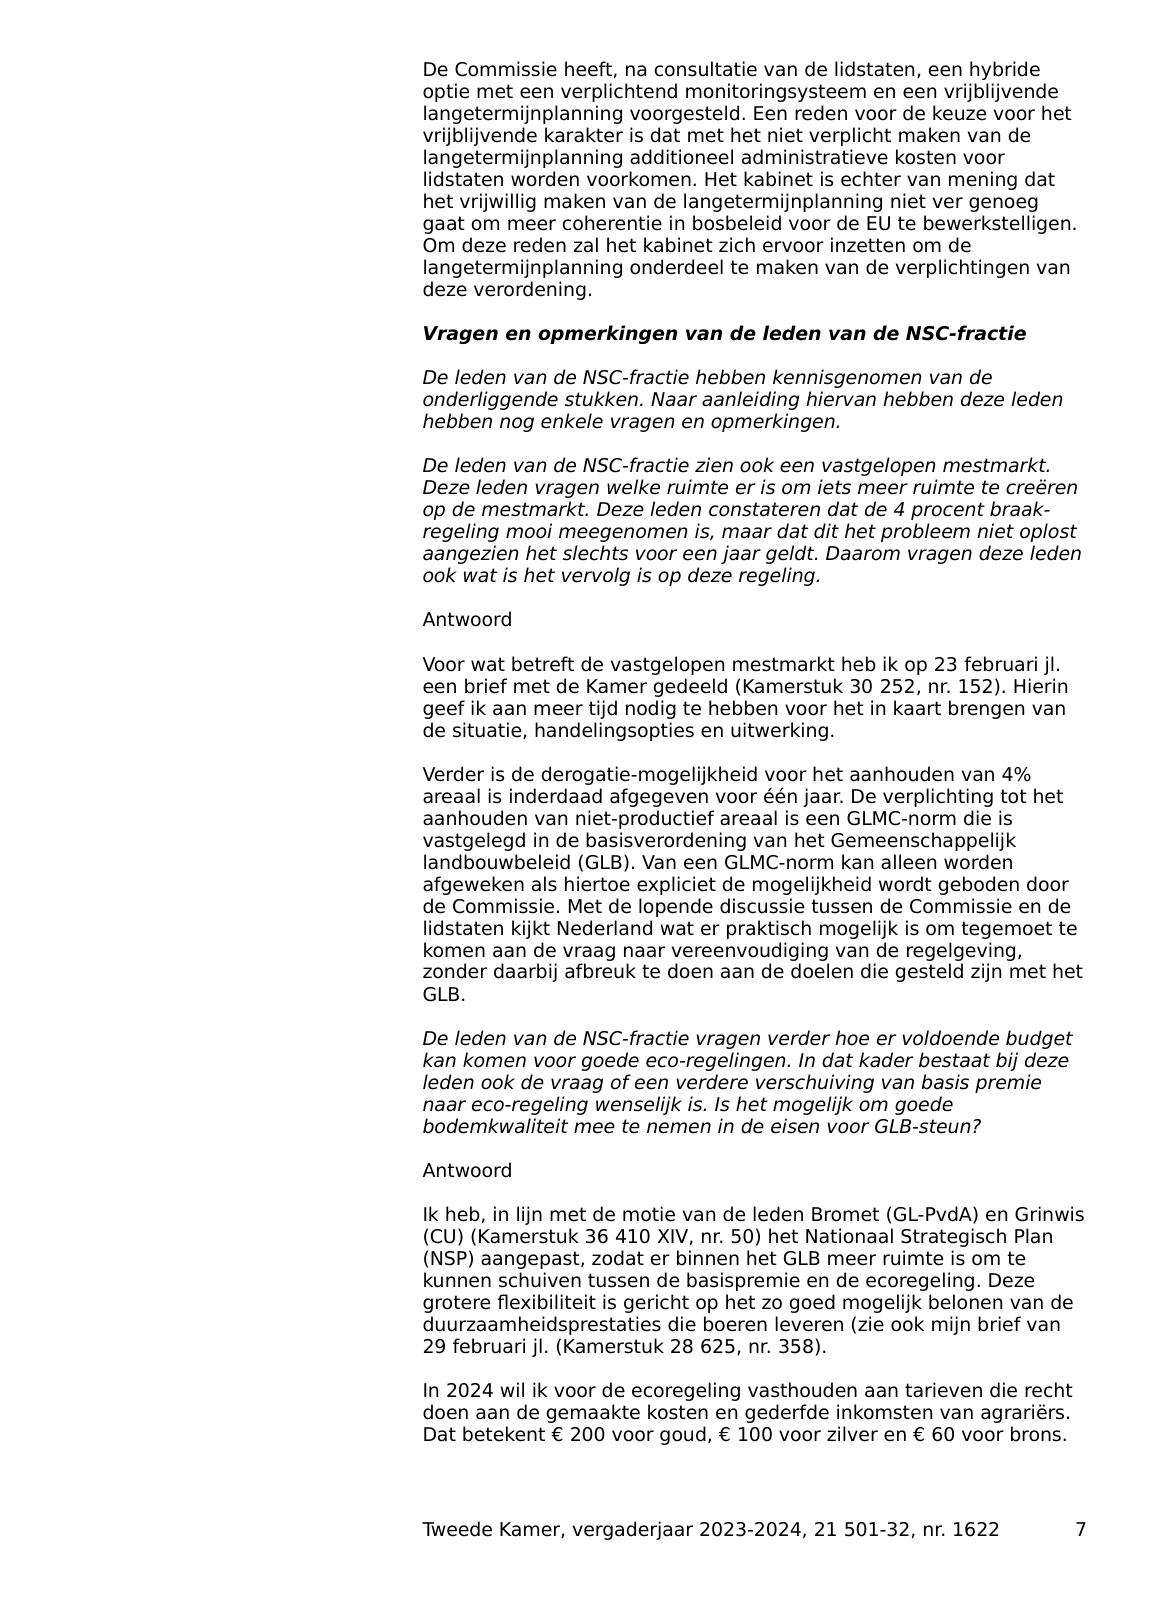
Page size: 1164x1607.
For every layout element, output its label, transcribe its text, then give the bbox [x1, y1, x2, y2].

text Verder is de derogatie-mogelijkheid voor het aanhouden van 4% areaal is inderdaad afgegeven voor één jaar. De verplichting tot het aanhouden van niet-productief areaal is een GLMC-norm die is vastgelegd in de basisverordening van het Gemeenschappelijk landbouwbeleid (GLB). Van een GLMC-norm kan alleen worden afgeweken als hiertoe expliciet de mogelijkheid wordt geboden door de Commissie. Met de lopende discussie tussen de Commissie en de lidstaten kijkt Nederland wat er praktisch mogelijk is om tegemoet te komen aan de vraag naar vereenvoudiging van de regelgeving, zonder daarbij afbreuk te doen aan de doelen die gesteld zijn met het GLB. [422, 764, 1087, 1005]
text De leden van de NSC-fractie zien ook een vastgelopen mestmarkt. Deze leden vragen welke ruimte er is om iets meer ruimte te creëren op de mestmarkt. Deze leden constateren dat de 4 procent braak-regeling mooi meegenomen is, maar dat dit het probleem niet oplost aangezien het slechts voor een jaar geldt. Daarom vragen deze leden ook wat is het vervolg is op deze regeling. [422, 455, 1087, 587]
text Ik heb, in lijn met de motie van de leden Bromet (GL-PvdA) en Grinwis (CU) (Kamerstuk 36 410 XIV, nr. 50) het Nationaal Strategisch Plan (NSP) aangepast, zodat er binnen het GLB meer ruimte is om te kunnen schuiven tussen de basispremie en de ecoregeling. Deze grotere flexibiliteit is gericht op het zo goed mogelijk belonen van de duurzaamheidsprestaties die boeren leveren (zie ook mijn brief van 29 februari jl. (Kamerstuk 28 625, nr. 358). [422, 1204, 1087, 1358]
text Antwoord [422, 609, 1087, 631]
subtitle Vragen en opmerkingen van de leden van de NSC-fractie [422, 323, 1087, 345]
text Antwoord [422, 1160, 1087, 1182]
text In 2024 wil ik voor de ecoregeling vasthouden aan tarieven die recht doen aan de gemaakte kosten en gederfde inkomsten van agrariërs. Dat betekent € 200 voor goud, € 100 voor zilver en € 60 voor brons. [422, 1380, 1087, 1446]
text De leden van de NSC-fractie hebben kennisgenomen van de onderliggende stukken. Naar aanleiding hiervan hebben deze leden hebben nog enkele vragen en opmerkingen. [422, 367, 1087, 433]
text Voor wat betreft de vastgelopen mestmarkt heb ik op 23 februari jl. een brief met de Kamer gedeeld (Kamerstuk 30 252, nr. 152). Hierin geef ik aan meer tijd nodig te hebben voor het in kaart brengen van de situatie, handelingsopties en uitwerking. [422, 653, 1087, 741]
text De Commissie heeft, na consultatie van de lidstaten, een hybride optie met een verplichtend monitoringsysteem en een vrijblijvende langetermijnplanning voorgesteld. Een reden voor de keuze voor het vrijblijvende karakter is dat met het niet verplicht maken van de langetermijnplanning additioneel administratieve kosten voor lidstaten worden voorkomen. Het kabinet is echter van mening dat het vrijwillig maken van de langetermijnplanning niet ver genoeg gaat om meer coherentie in bosbeleid voor de EU te bewerkstelligen. Om deze reden zal het kabinet zich ervoor inzetten om de langetermijnplanning onderdeel te maken van de verplichtingen van deze verordening. [422, 59, 1087, 301]
text De leden van de NSC-fractie vragen verder hoe er voldoende budget kan komen voor goede eco-regelingen. In dat kader bestaat bij deze leden ook de vraag of een verdere verschuiving van basis premie naar eco-regeling wenselijk is. Is het mogelijk om goede bodemkwaliteit mee te nemen in de eisen voor GLB-steun? [422, 1028, 1087, 1137]
